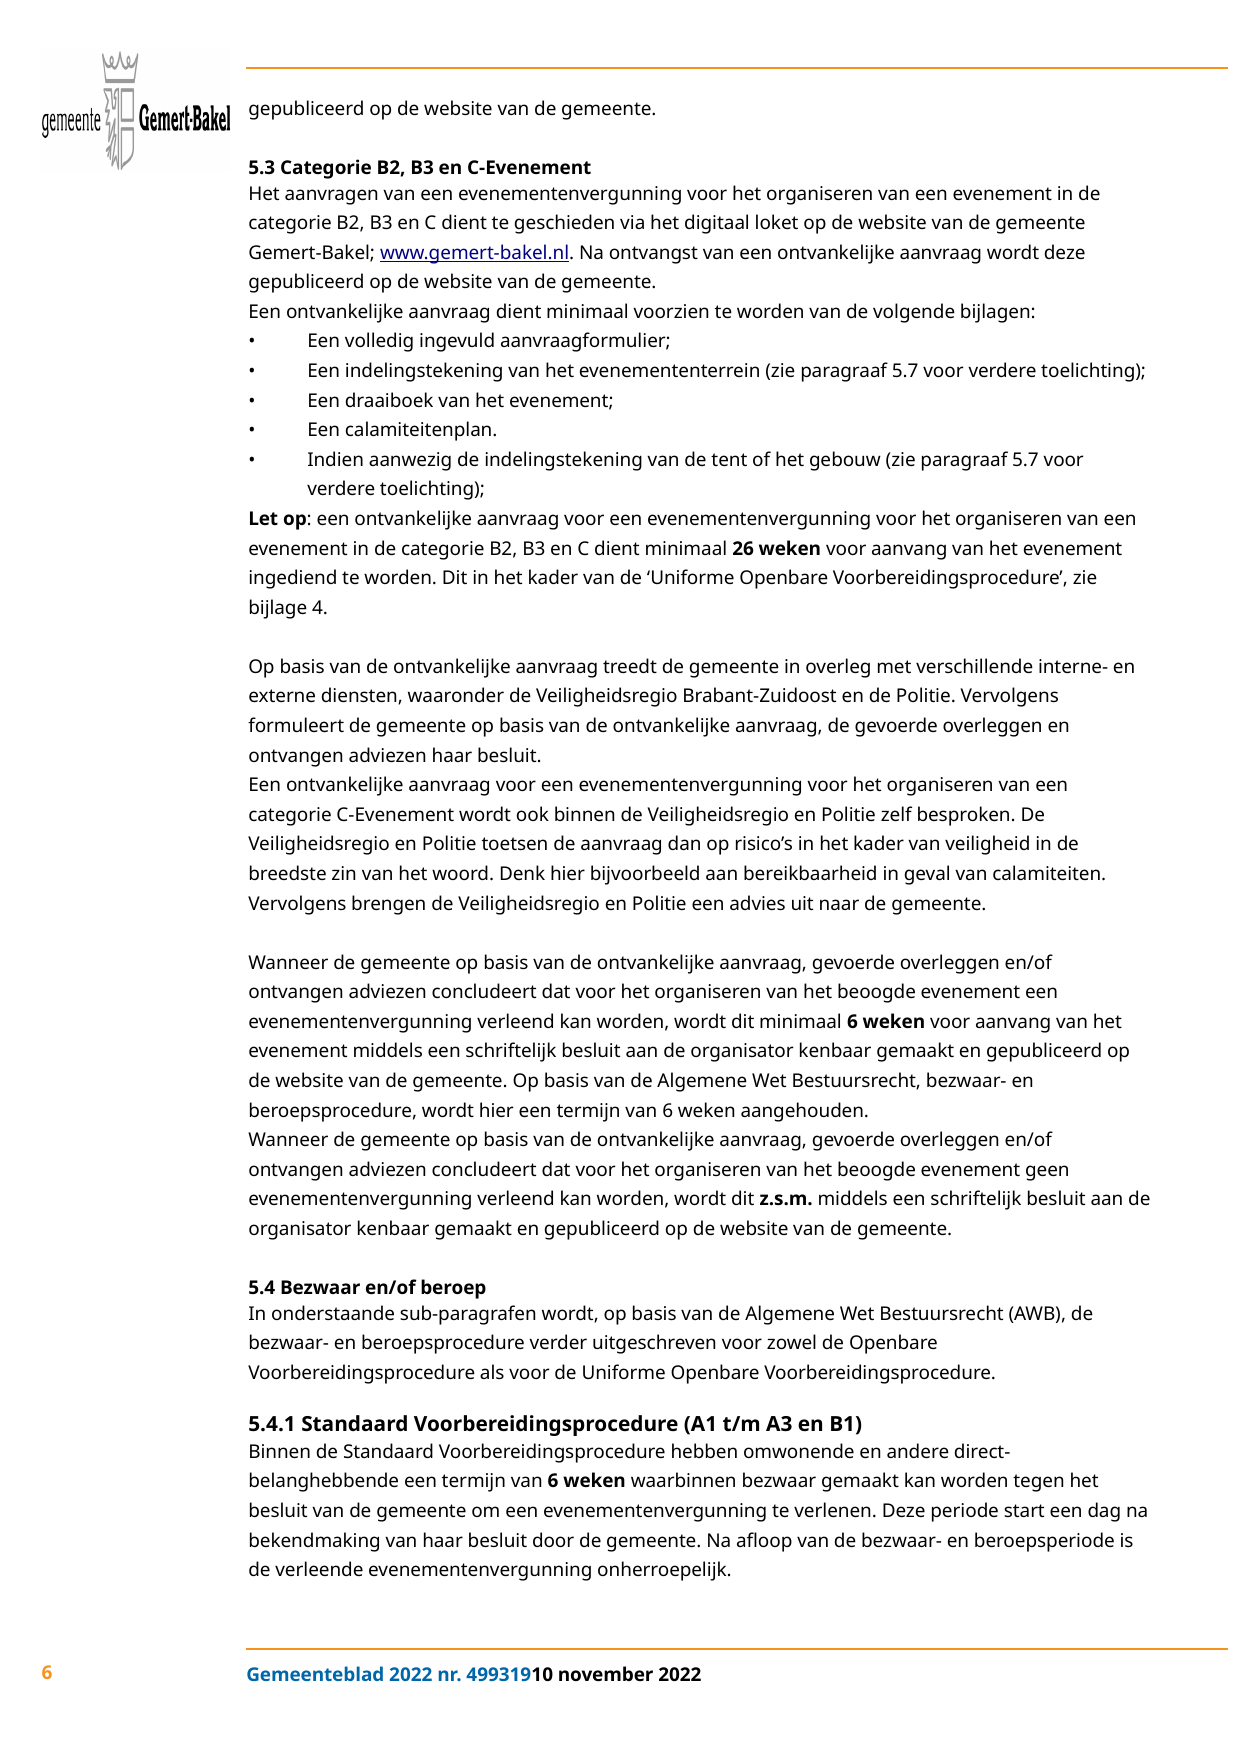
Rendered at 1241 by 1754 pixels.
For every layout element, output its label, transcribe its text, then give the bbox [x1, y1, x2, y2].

list Een calamiteitenplan. [248, 416, 1152, 442]
picture [41, 47, 231, 172]
list Indien aanwezig de indelingstekening van de tent of het gebouw (zie paragraaf 5.7 voor verdere toelichting); [248, 446, 1152, 501]
text Wanneer de gemeente op basis van de ontvankelijke aanvraag, gevoerde overleggen en/of ontvangen adviezen concludeert dat voor het organiseren van het beoogde evenement een evenementenvergunning verleend kan worden, wordt dit minimaal 6 weken voor aanvang van het evenement middels een schriftelijk besluit aan de organisator kenbaar gemaakt en gepubliceerd op de website van de gemeente. Op basis van de Algemene Wet Bestuursrecht, bezwaar- en beroepsprocedure, wordt hier een termijn van 6 weken aangehouden. [248, 949, 1152, 1122]
list Een draaiboek van het evenement; [248, 387, 1152, 412]
list Een indelingstekening van het evenemententerrein (zie paragraaf 5.7 voor verdere toelichting); [248, 357, 1152, 383]
list Een volledig ingevuld aanvraagformulier; [248, 328, 1152, 353]
text Binnen de Standaard Voorbereidingsprocedure hebben omwonende en andere direct-belanghebbende een termijn van 6 weken waarbinnen bezwaar gemaakt kan worden tegen het besluit van de gemeente om een evenementenvergunning te verlenen. Deze periode start een dag na bekendmaking van haar besluit door de gemeente. Na afloop van de bezwaar- en beroepsperiode is de verleende evenementenvergunning onherroepelijk. [248, 1438, 1152, 1582]
text Wanneer de gemeente op basis van de ontvankelijke aanvraag, gevoerde overleggen en/of ontvangen adviezen concludeert dat voor het organiseren van het beoogde evenement geen evenementenvergunning verleend kan worden, wordt dit z.s.m. middels een schriftelijk besluit aan de organisator kenbaar gemaakt en gepubliceerd op de website van de gemeente. [248, 1126, 1152, 1241]
text Let op: een ontvankelijke aanvraag voor een evenementenvergunning voor het organiseren van een evenement in de categorie B2, B3 en C dient minimaal 26 weken voor aanvang van het evenement ingediend te worden. Dit in het kader van de ‘Uniforme Openbare Voorbereidingsprocedure’, zie bijlage 4. [248, 505, 1152, 619]
text 5.3 Categorie B2, B3 en C-Evenement [248, 154, 1152, 180]
text Een ontvankelijke aanvraag dient minimaal voorzien te worden van de volgende bijlagen: [248, 298, 1152, 324]
text Een ontvankelijke aanvraag voor een evenementenvergunning voor het organiseren van een categorie C-Evenement wordt ook binnen de Veiligheidsregio en Politie zelf besproken. De Veiligheidsregio en Politie toetsen de aanvraag dan op risico’s in het kader van veiligheid in de breedste zin van het woord. Denk hier bijvoorbeeld aan bereikbaarheid in geval van calamiteiten. Vervolgens brengen de Veiligheidsregio en Politie een advies uit naar de gemeente. [248, 771, 1152, 915]
text In onderstaande sub-paragrafen wordt, op basis van de Algemene Wet Bestuursrecht (AWB), de bezwaar- en beroepsprocedure verder uitgeschreven voor zowel de Openbare Voorbereidingsprocedure als voor de Uniforme Openbare Voorbereidingsprocedure. [248, 1300, 1152, 1385]
text 5.4 Bezwaar en/of beroep [248, 1274, 1152, 1300]
text 5.4.1 Standaard Voorbereidingsprocedure (A1 t/m A3 en B1) [248, 1409, 1152, 1438]
text Op basis van de ontvankelijke aanvraag treedt de gemeente in overleg met verschillende interne- en externe diensten, waaronder de Veiligheidsregio Brabant-Zuidoost en de Politie. Vervolgens formuleert de gemeente op basis van de ontvankelijke aanvraag, de gevoerde overleggen en ontvangen adviezen haar besluit. [248, 653, 1152, 767]
text Het aanvragen van een evenementenvergunning voor het organiseren van een evenement in de categorie B2, B3 en C dient te geschieden via het digitaal loket op de website van de gemeente Gemert-Bakel; www.gemert-bakel.nl. Na ontvangst van een ontvankelijke aanvraag wordt deze gepubliceerd op de website van de gemeente. [248, 180, 1152, 294]
text gepubliceerd op de website van de gemeente. [248, 95, 1152, 121]
